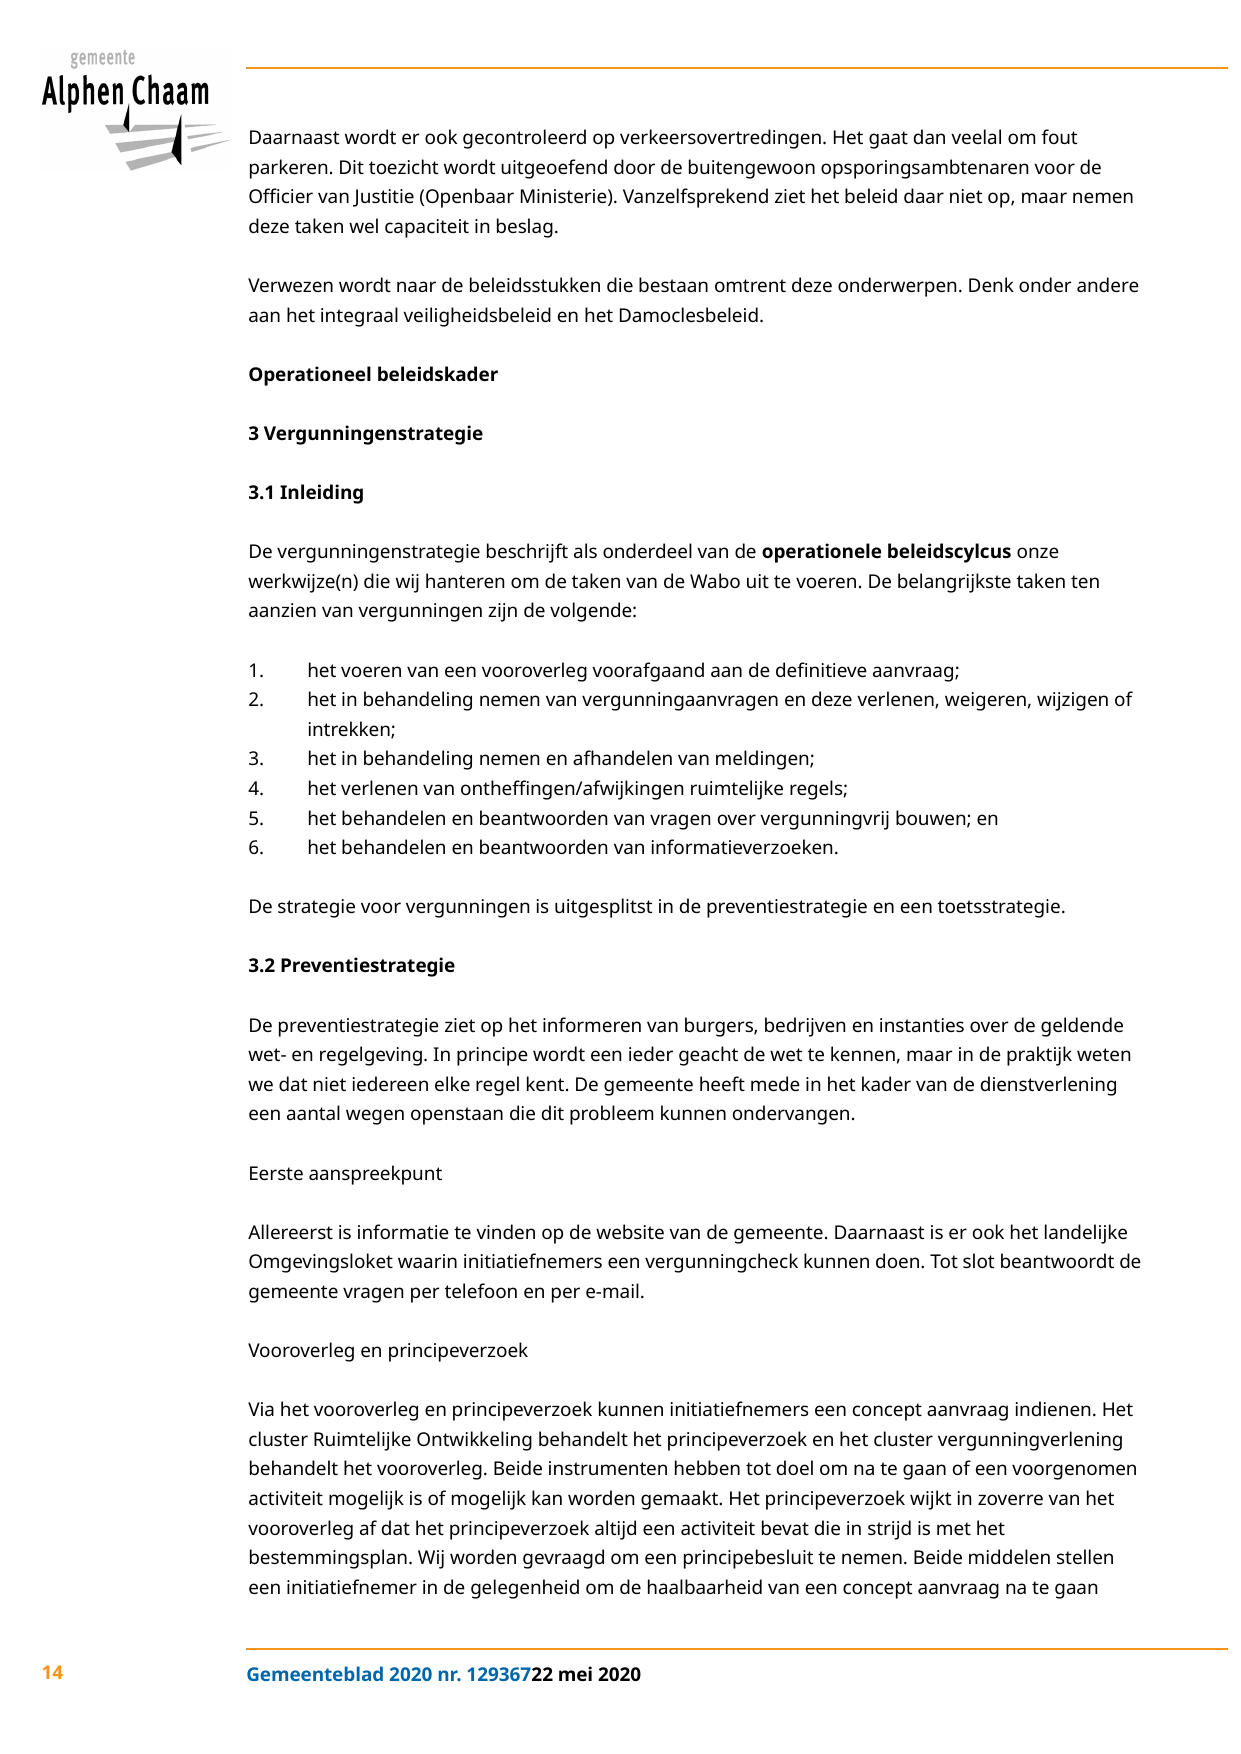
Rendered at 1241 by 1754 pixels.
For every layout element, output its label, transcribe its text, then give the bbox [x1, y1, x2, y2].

text De vergunningenstrategie beschrijft als onderdeel van de operationele beleidscylcus onze werkwijze(n) die wij hanteren om de taken van de Wabo uit te voeren. De belangrijkste taken ten aanzien van vergunningen zijn de volgende: [248, 538, 1152, 623]
text Allereerst is informatie te vinden op de website van de gemeente. Daarnaast is er ook het landelijke Omgevingsloket waarin initiatiefnemers een vergunningcheck kunnen doen. Tot slot beantwoordt de gemeente vragen per telefoon en per e-mail. [248, 1219, 1152, 1304]
list het in behandeling nemen en afhandelen van meldingen; [248, 746, 1152, 771]
text 3 Vergunningenstrategie [248, 420, 1152, 446]
text De preventiestrategie ziet op het informeren van burgers, bedrijven en instanties over de geldende wet- en regelgeving. In principe wordt een ieder geacht de wet te kennen, maar in de praktijk weten we dat niet iedereen elke regel kent. De gemeente heeft mede in het kader van de dienstverlening een aantal wegen openstaan die dit probleem kunnen ondervangen. [248, 1012, 1152, 1126]
list het voeren van een vooroverleg voorafgaand aan de definitieve aanvraag; [248, 657, 1152, 683]
text Vooroverleg en principeverzoek [248, 1337, 1152, 1363]
text 3.2 Preventiestrategie [248, 953, 1152, 978]
text 3.1 Inleiding [248, 479, 1152, 505]
list het behandelen en beantwoorden van informatieverzoeken. [248, 834, 1152, 860]
list het behandelen en beantwoorden van vragen over vergunningvrij bouwen; en [248, 805, 1152, 831]
list het in behandeling nemen van vergunningaanvragen en deze verlenen, weigeren, wijzigen of intrekken; [248, 686, 1152, 742]
picture [41, 47, 231, 172]
list het verlenen van ontheffingen/afwijkingen ruimtelijke regels; [248, 775, 1152, 801]
text Daarnaast wordt er ook gecontroleerd op verkeersovertredingen. Het gaat dan veelal om fout parkeren. Dit toezicht wordt uitgeoefend door de buitengewoon opsporingsambtenaren voor de Officier van Justitie (Openbaar Ministerie). Vanzelfsprekend ziet het beleid daar niet op, maar nemen deze taken wel capaciteit in beslag. [248, 124, 1152, 239]
text De strategie voor vergunningen is uitgesplitst in de preventiestrategie en een toetsstrategie. [248, 893, 1152, 919]
text Eerste aanspreekpunt [248, 1160, 1152, 1186]
text Operationeel beleidskader [248, 361, 1152, 387]
text Via het vooroverleg en principeverzoek kunnen initiatiefnemers een concept aanvraag indienen. Het cluster Ruimtelijke Ontwikkeling behandelt het principeverzoek en het cluster vergunningverlening behandelt het vooroverleg. Beide instrumenten hebben tot doel om na te gaan of een voorgenomen activiteit mogelijk is of mogelijk kan worden gemaakt. Het principeverzoek wijkt in zoverre van het vooroverleg af dat het principeverzoek altijd een activiteit bevat die in strijd is met het bestemmingsplan. Wij worden gevraagd om een principebesluit te nemen. Beide middelen stellen een initiatiefnemer in de gelegenheid om de haalbaarheid van een concept aanvraag na te gaan [248, 1396, 1152, 1600]
text Verwezen wordt naar de beleidsstukken die bestaan omtrent deze onderwerpen. Denk onder andere aan het integraal veiligheidsbeleid en het Damoclesbeleid. [248, 272, 1152, 328]
